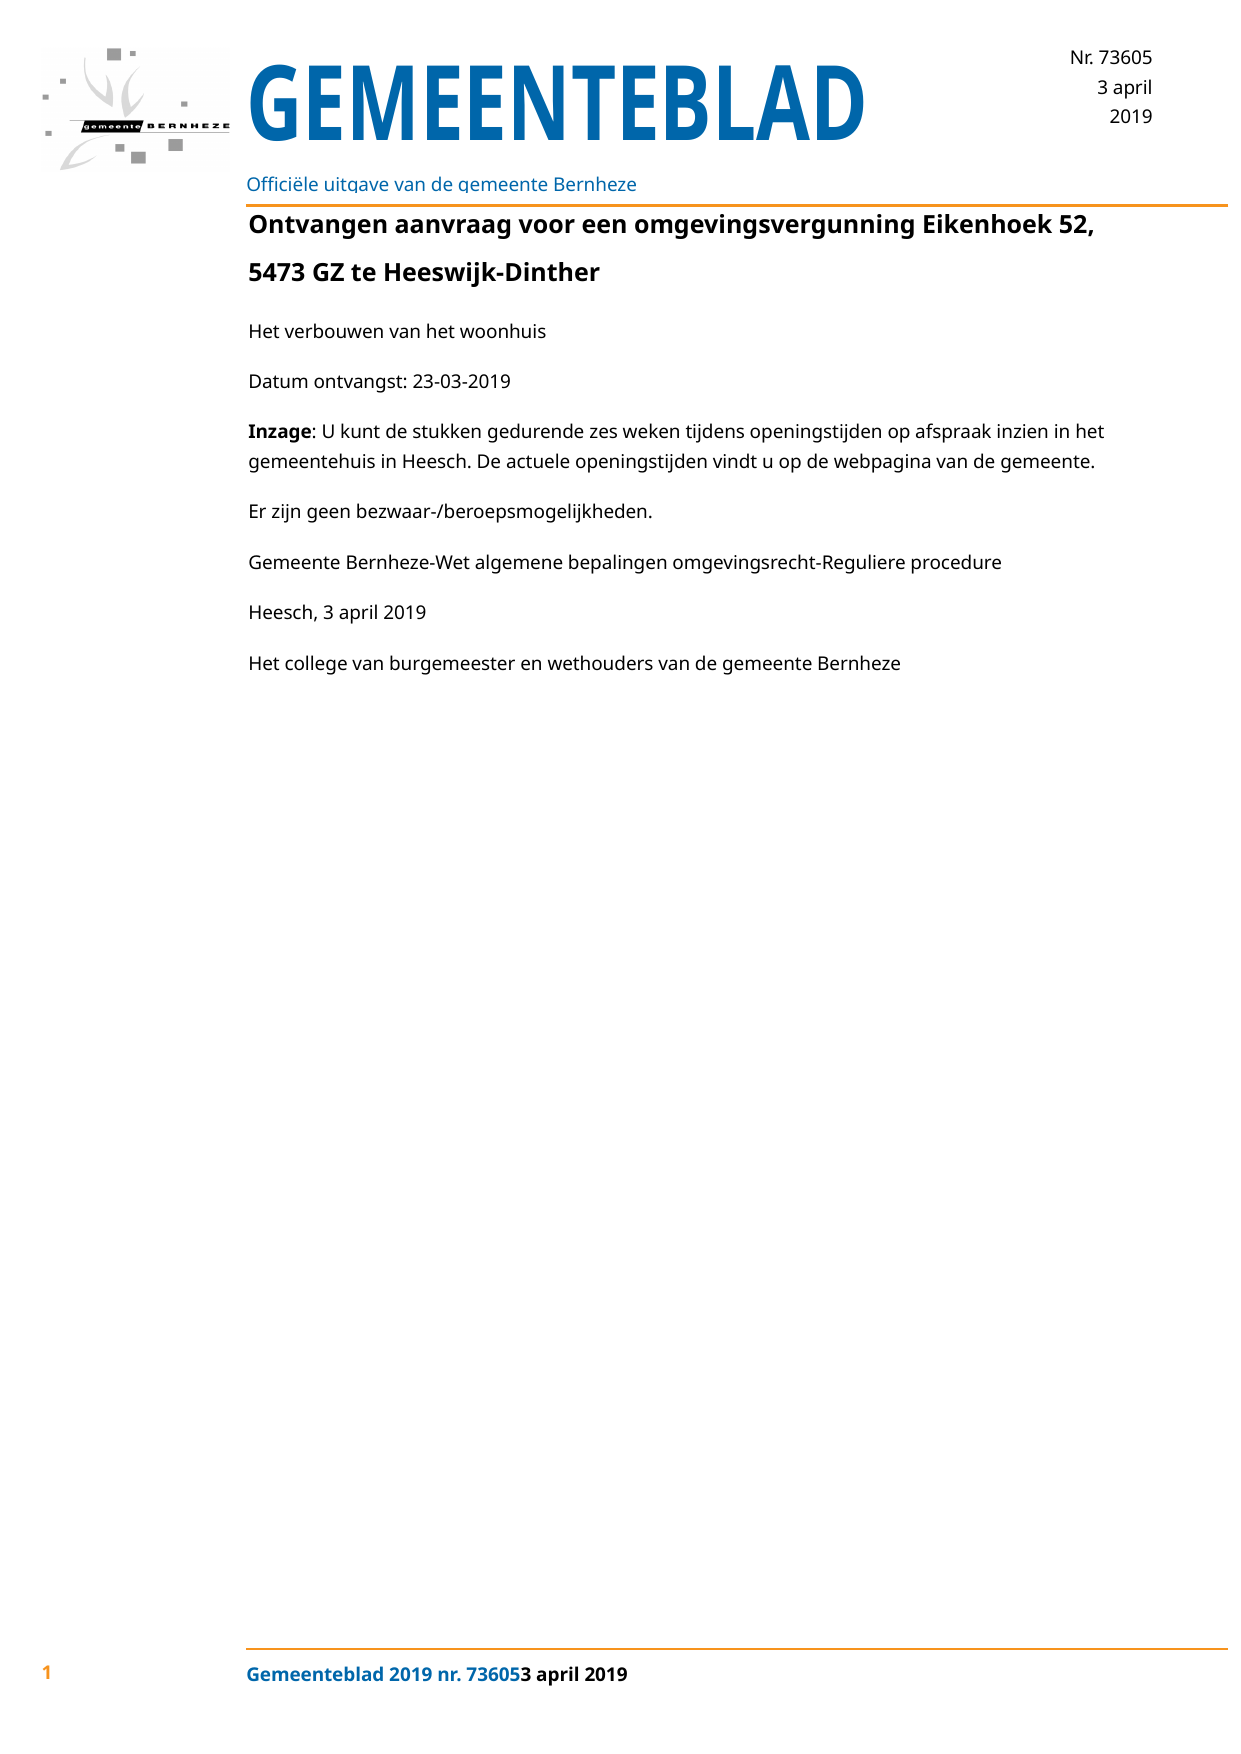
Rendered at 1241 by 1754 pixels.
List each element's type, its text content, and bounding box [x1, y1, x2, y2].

picture [41, 47, 231, 172]
text Ontvangen aanvraag voor een omgevingsvergunning Eikenhoek 52, 5473 GZ te Heeswijk-Dinther [248, 207, 1152, 288]
text Datum ontvangst: 23-03-2019 [248, 368, 1152, 394]
text Heesch, 3 april 2019 [248, 599, 1152, 625]
text Er zijn geen bezwaar-/beroepsmogelijkheden. [248, 499, 1152, 524]
text Het verbouwen van het woonhuis [248, 318, 1152, 344]
text Gemeente Bernheze-Wet algemene bepalingen omgevingsrecht-Reguliere procedure [248, 549, 1152, 575]
text Inzage: U kunt de stukken gedurende zes weken tijdens openingstijden op afspraak inzien in het gemeentehuis in Heesch. De actuele openingstijden vindt u op de webpagina van de gemeente. [248, 419, 1152, 474]
text Het college van burgemeester en wethouders van de gemeente Bernheze [248, 650, 1152, 676]
